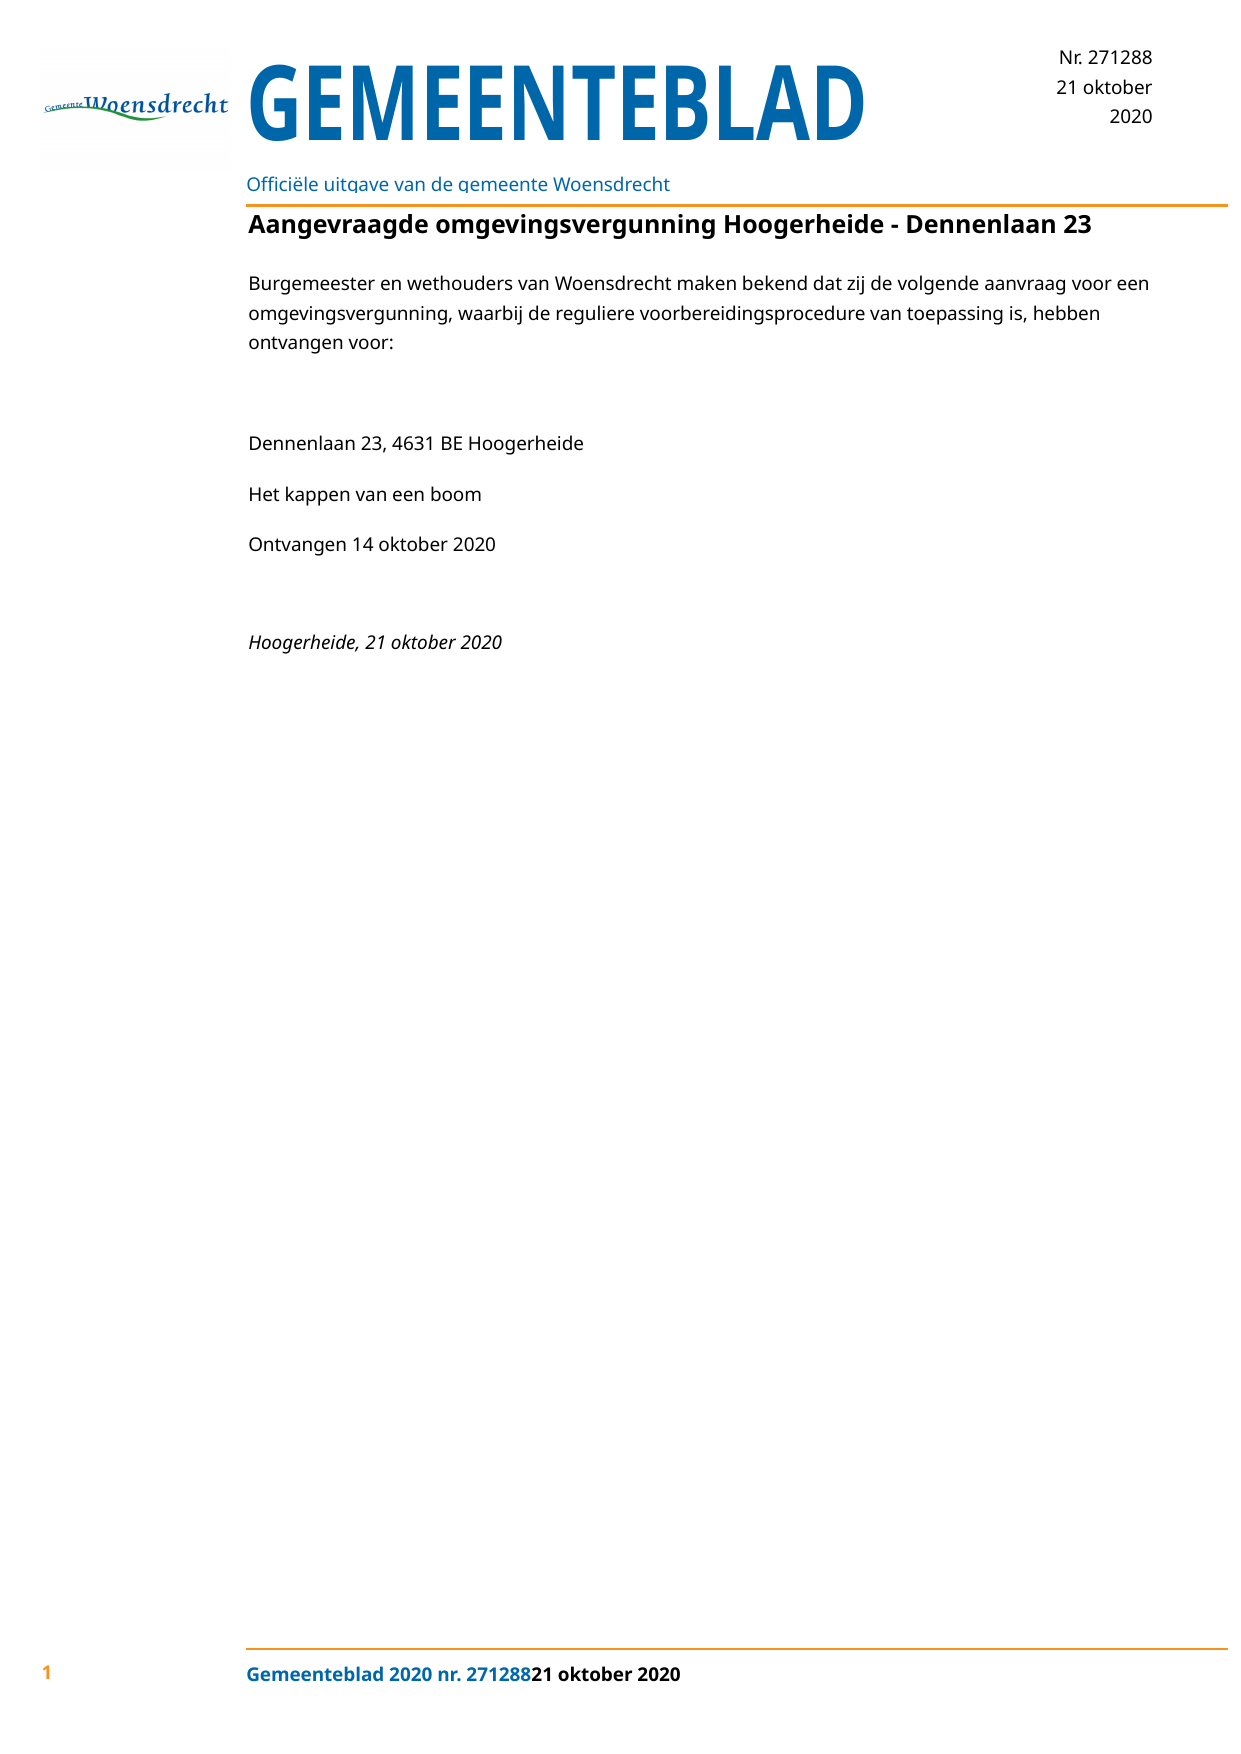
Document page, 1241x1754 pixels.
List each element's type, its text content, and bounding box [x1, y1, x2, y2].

text Aangevraagde omgevingsvergunning Hoogerheide - Dennenlaan 23 [248, 207, 1152, 241]
text Burgemeester en wethouders van Woensdrecht maken bekend dat zij de volgende aanvraag voor een omgevingsvergunning, waarbij de reguliere voorbereidingsprocedure van toepassing is, hebben ontvangen voor: [248, 270, 1152, 355]
text Hoogerheide, 21 oktober 2020 [248, 629, 1152, 655]
text Ontvangen 14 oktober 2020 [248, 531, 1152, 557]
picture [41, 47, 231, 172]
text Dennenlaan 23, 4631 BE Hoogerheide [248, 430, 1152, 456]
text Het kappen van een boom [248, 481, 1152, 506]
